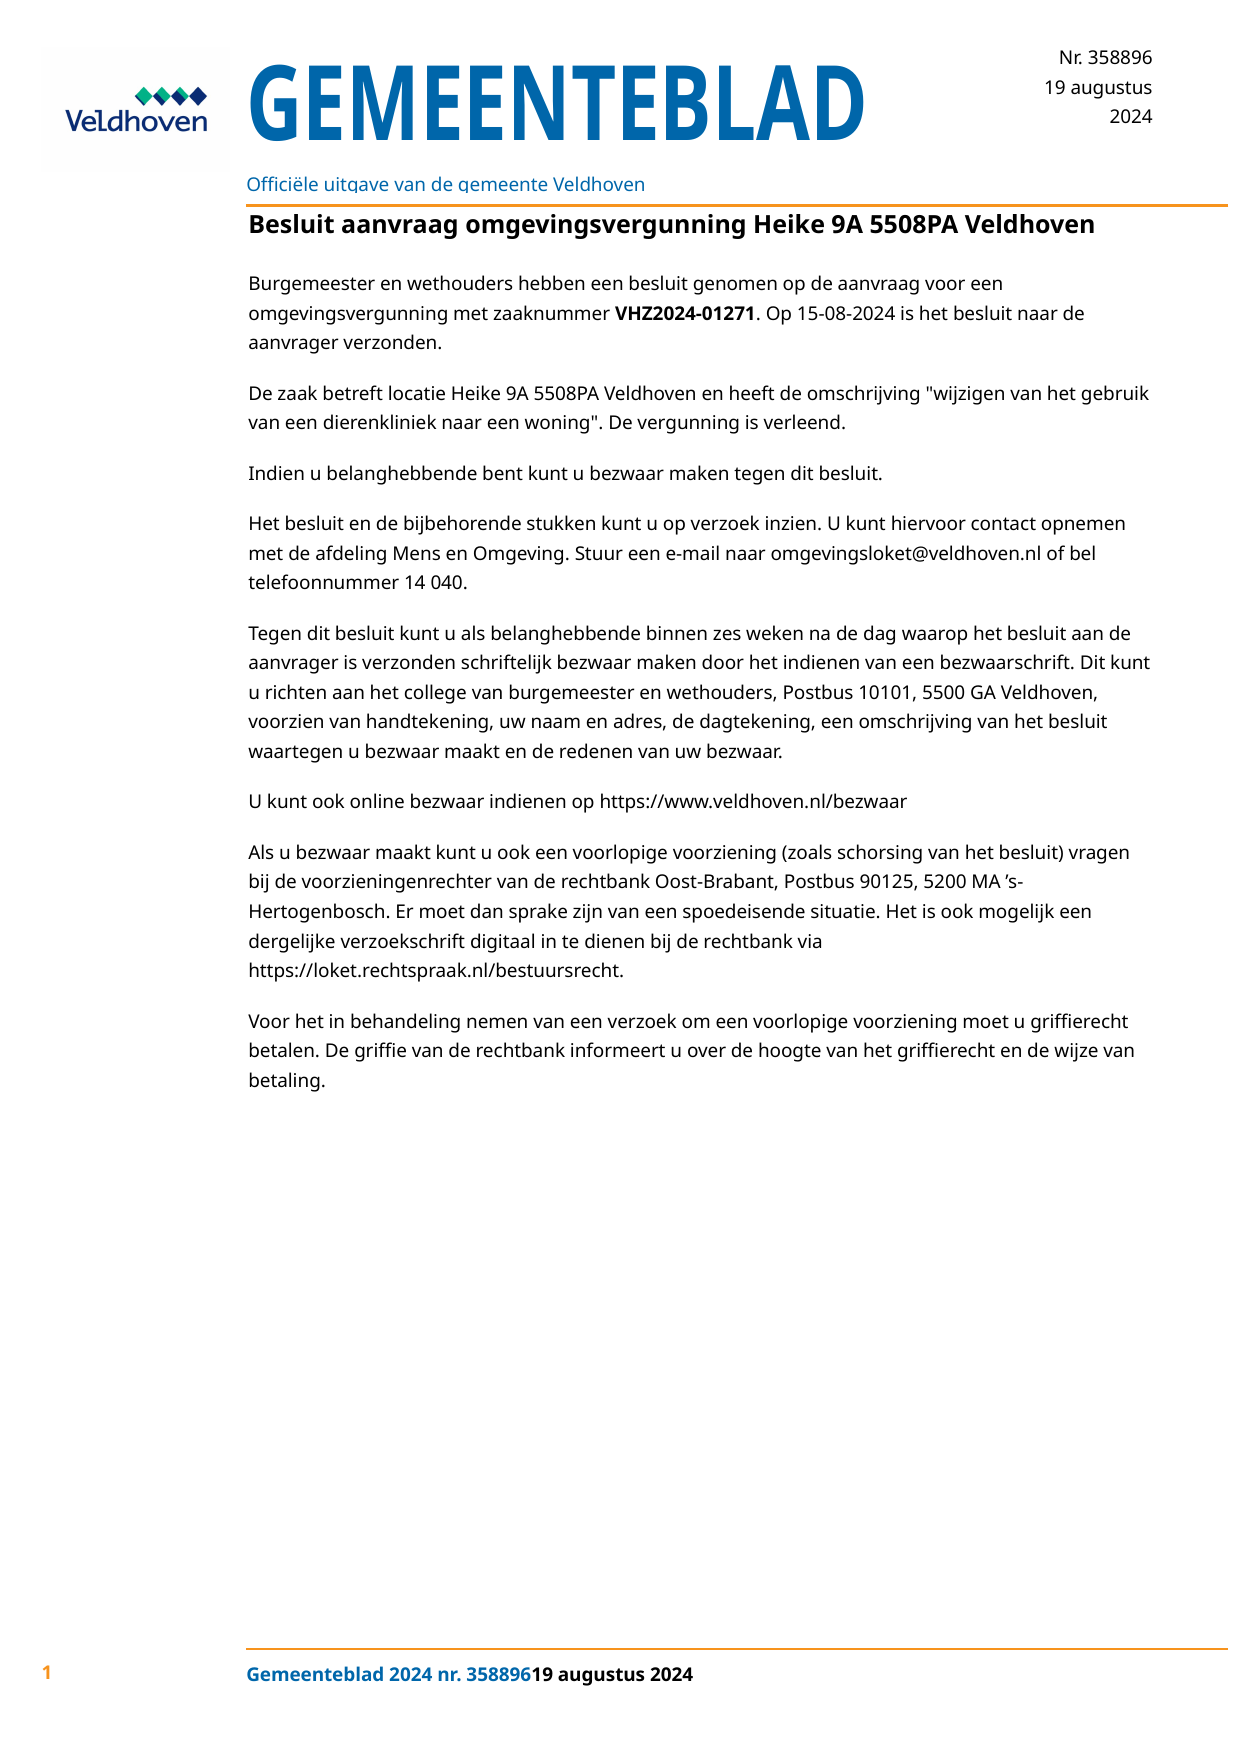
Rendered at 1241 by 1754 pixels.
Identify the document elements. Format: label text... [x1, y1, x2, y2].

text Voor het in behandeling nemen van een verzoek om een voorlopige voorziening moet u griffierecht betalen. De griffie van de rechtbank informeert u over de hoogte van het griffierecht en de wijze van betaling. [248, 1008, 1152, 1093]
text Als u bezwaar maakt kunt u ook een voorlopige voorziening (zoals schorsing van het besluit) vragen bij de voorzieningenrechter van de rechtbank Oost-Brabant, Postbus 90125, 5200 MA ’s-Hertogenbosch. Er moet dan sprake zijn van een spoedeisende situatie. Het is ook mogelijk een dergelijke verzoekschrift digitaal in te dienen bij de rechtbank via https://loket.rechtspraak.nl/bestuursrecht. [248, 839, 1152, 983]
text De zaak betreft locatie Heike 9A 5508PA Veldhoven en heeft de omschrijving "wijzigen van het gebruik van een dierenkliniek naar een woning". De vergunning is verleend. [248, 380, 1152, 435]
text Het besluit en de bijbehorende stukken kunt u op verzoek inzien. U kunt hiervoor contact opnemen met de afdeling Mens en Omgeving. Stuur een e-mail naar omgevingsloket@veldhoven.nl of bel telefoonnummer 14 040. [248, 510, 1152, 595]
text Burgemeester en wethouders hebben een besluit genomen op de aanvraag voor een omgevingsvergunning met zaaknummer VHZ2024-01271. Op 15-08-2024 is het besluit naar de aanvrager verzonden. [248, 270, 1152, 355]
text Besluit aanvraag omgevingsvergunning Heike 9A 5508PA Veldhoven [248, 207, 1152, 241]
text Tegen dit besluit kunt u als belanghebbende binnen zes weken na de dag waarop het besluit aan de aanvrager is verzonden schriftelijk bezwaar maken door het indienen van een bezwaarschrift. Dit kunt u richten aan het college van burgemeester en wethouders, Postbus 10101, 5500 GA Veldhoven, voorzien van handtekening, uw naam en adres, de dagtekening, een omschrijving van het besluit waartegen u bezwaar maakt en de redenen van uw bezwaar. [248, 620, 1152, 764]
text U kunt ook online bezwaar indienen op https://www.veldhoven.nl/bezwaar [248, 789, 1152, 814]
picture [41, 47, 231, 172]
text Indien u belanghebbende bent kunt u bezwaar maken tegen dit besluit. [248, 460, 1152, 486]
